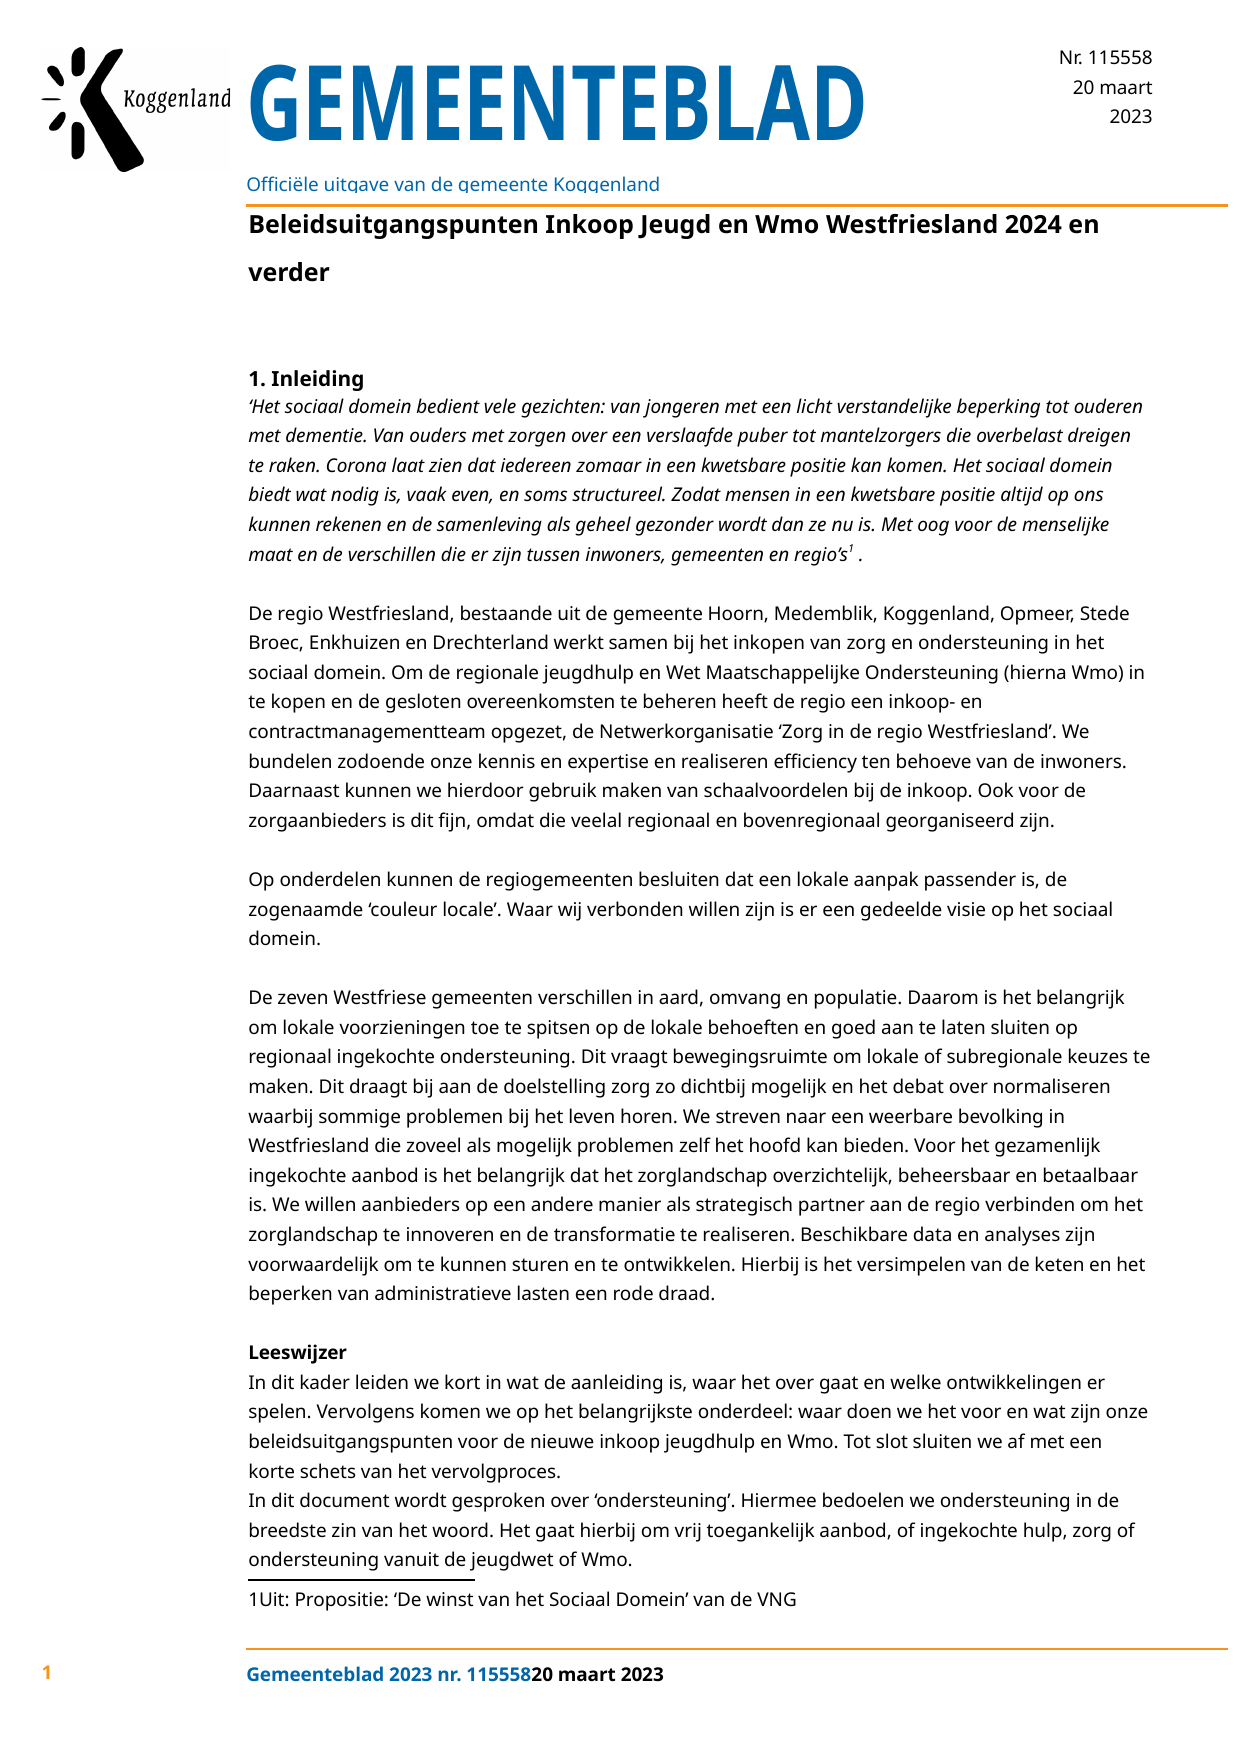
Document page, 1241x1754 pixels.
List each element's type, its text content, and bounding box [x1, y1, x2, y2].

picture [41, 47, 231, 172]
text In dit document wordt gesproken over ‘ondersteuning’. Hiermee bedoelen we ondersteuning in de breedste zin van het woord. Het gaat hierbij om vrij toegankelijk aanbod, of ingekochte hulp, zorg of ondersteuning vanuit de jeugdwet of Wmo. [248, 1487, 1152, 1572]
text ‘Het sociaal domein bedient vele gezichten: van jongeren met een licht verstandelijke beperking tot ouderen met dementie. Van ouders met zorgen over een verslaafde puber tot mantelzorgers die overbelast dreigen te raken. Corona laat zien dat iedereen zomaar in een kwetsbare positie kan komen. Het sociaal domein biedt wat nodig is, vaak even, en soms structureel. Zodat mensen in een kwetsbare positie altijd op ons kunnen rekenen en de samenleving als geheel gezonder wordt dan ze nu is. Met oog voor de menselijke maat en de verschillen die er zijn tussen inwoners, gemeenten en regio’s . [248, 393, 1152, 567]
text In dit kader leiden we kort in wat de aanleiding is, waar het over gaat en welke ontwikkelingen er spelen. Vervolgens komen we op het belangrijkste onderdeel: waar doen we het voor en wat zijn onze beleidsuitgangspunten voor de nieuwe inkoop jeugdhulp en Wmo. Tot slot sluiten we af met een korte schets van het vervolgproces. [248, 1369, 1152, 1484]
text 1. Inleiding [248, 364, 1152, 393]
text De regio Westfriesland, bestaande uit de gemeente Hoorn, Medemblik, Koggenland, Opmeer, Stede Broec, Enkhuizen en Drechterland werkt samen bij het inkopen van zorg en ondersteuning in het sociaal domein. Om de regionale jeugdhulp en Wet Maatschappelijke Ondersteuning (hierna Wmo) in te kopen en de gesloten overeenkomsten te beheren heeft de regio een inkoop- en contractmanagementteam opgezet, de Netwerkorganisatie ‘Zorg in de regio Westfriesland’. We bundelen zodoende onze kennis en expertise en realiseren efficiency ten behoeve van de inwoners. Daarnaast kunnen we hierdoor gebruik maken van schaalvoordelen bij de inkoop. Ook voor de zorgaanbieders is dit fijn, omdat die veelal regionaal en bovenregionaal georganiseerd zijn. [248, 600, 1152, 833]
text Leeswijzer [248, 1339, 1152, 1365]
text Uit: Propositie: ‘De winst van het Sociaal Domein’ van de VNG [248, 1586, 1152, 1612]
text De zeven Westfriese gemeenten verschillen in aard, omvang en populatie. Daarom is het belangrijk om lokale voorzieningen toe te spitsen op de lokale behoeften en goed aan te laten sluiten op regionaal ingekochte ondersteuning. Dit vraagt bewegingsruimte om lokale of subregionale keuzes te maken. Dit draagt bij aan de doelstelling zorg zo dichtbij mogelijk en het debat over normaliseren waarbij sommige problemen bij het leven horen. We streven naar een weerbare bevolking in Westfriesland die zoveel als mogelijk problemen zelf het hoofd kan bieden. Voor het gezamenlijk ingekochte aanbod is het belangrijk dat het zorglandschap overzichtelijk, beheersbaar en betaalbaar is. We willen aanbieders op een andere manier als strategisch partner aan de regio verbinden om het zorglandschap te innoveren en de transformatie te realiseren. Beschikbare data en analyses zijn voorwaardelijk om te kunnen sturen en te ontwikkelen. Hierbij is het versimpelen van de keten en het beperken van administratieve lasten een rode draad. [248, 984, 1152, 1306]
text Beleidsuitgangspunten Inkoop Jeugd en Wmo Westfriesland 2024 en verder [248, 207, 1152, 288]
text Op onderdelen kunnen de regiogemeenten besluiten dat een lokale aanpak passender is, de zogenaamde ‘couleur locale’. Waar wij verbonden willen zijn is er een gedeelde visie op het sociaal domein. [248, 866, 1152, 951]
